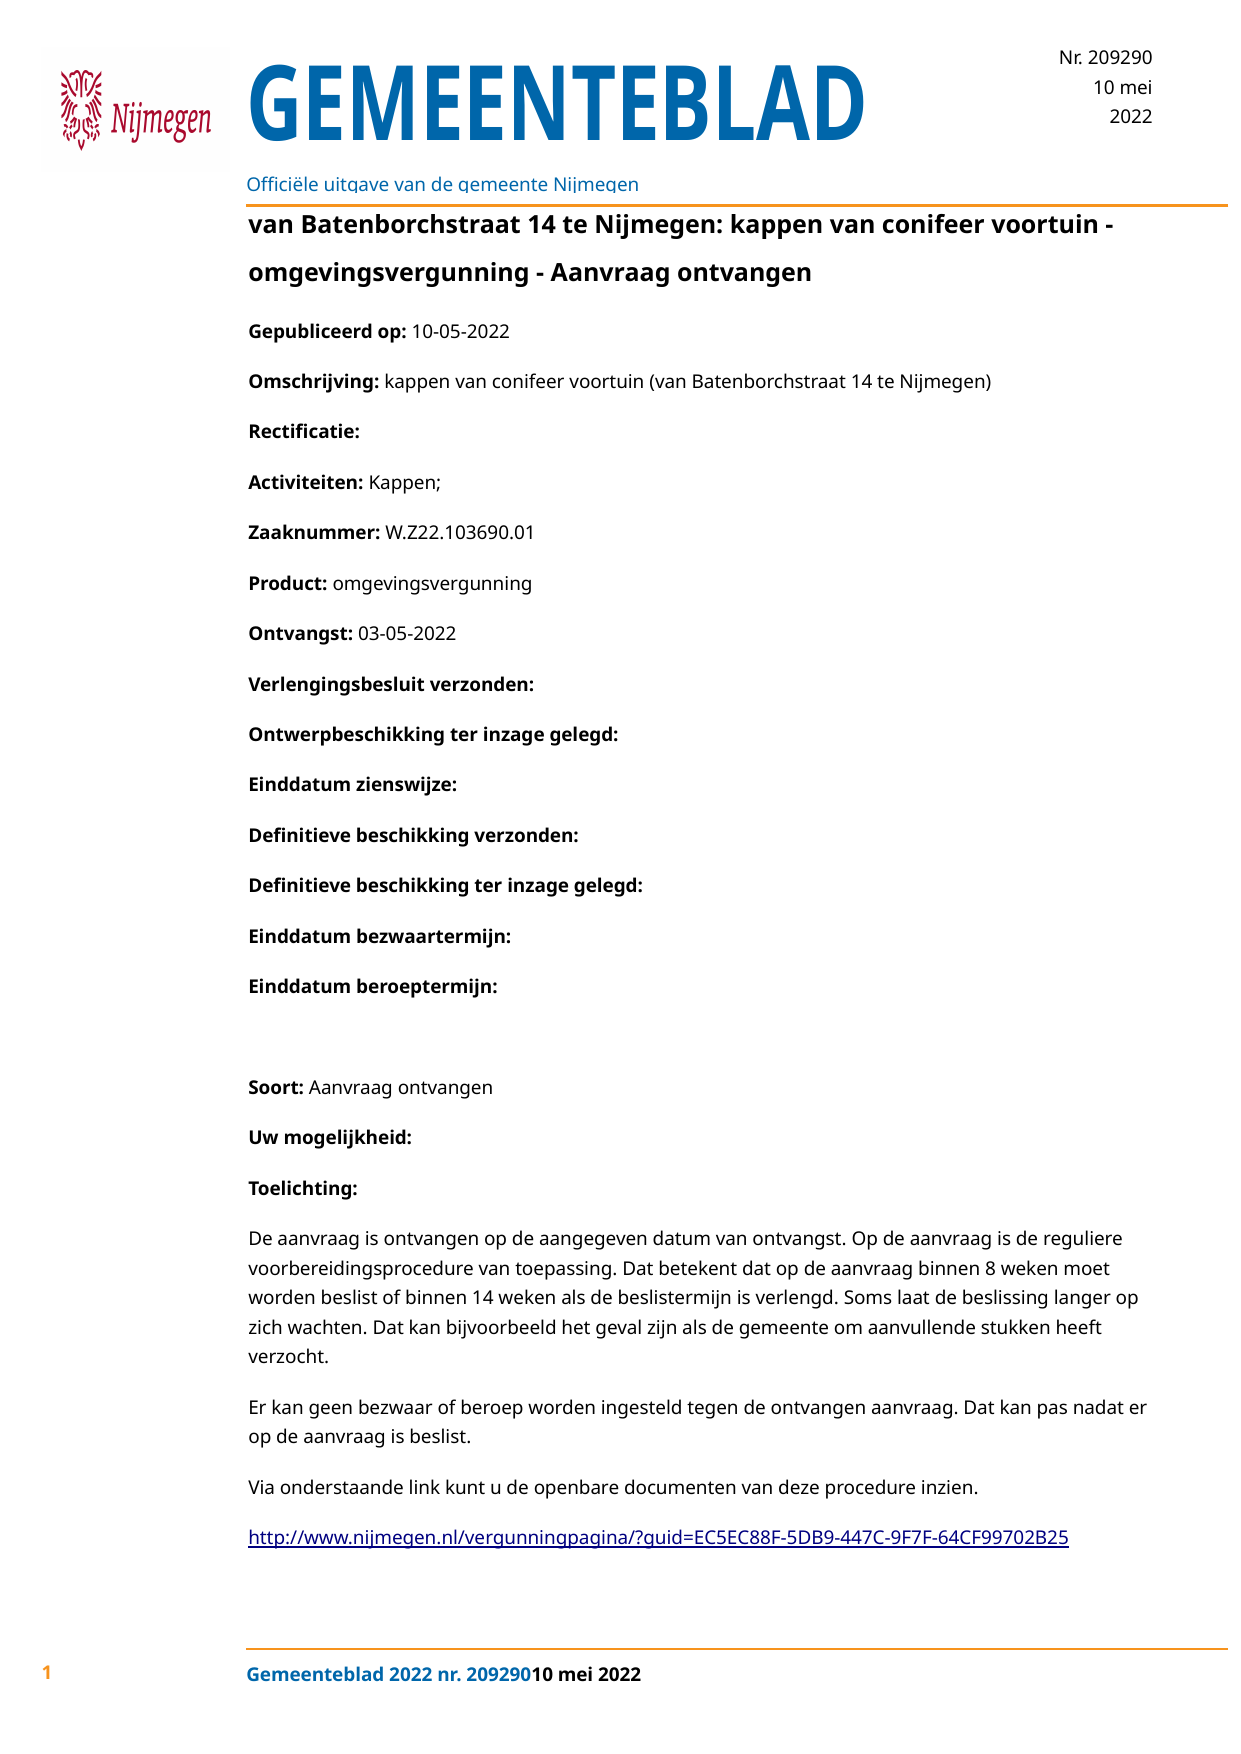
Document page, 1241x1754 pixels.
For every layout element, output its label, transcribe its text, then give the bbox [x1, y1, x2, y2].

text De aanvraag is ontvangen op de aangegeven datum van ontvangst. Op de aanvraag is de reguliere voorbereidingsprocedure van toepassing. Dat betekent dat op de aanvraag binnen 8 weken moet worden beslist of binnen 14 weken als de beslistermijn is verlengd. Soms laat de beslissing langer op zich wachten. Dat kan bijvoorbeeld het geval zijn als de gemeente om aanvullende stukken heeft verzocht. [248, 1225, 1152, 1369]
text Zaaknummer: W.Z22.103690.01 [248, 519, 1152, 545]
text Toelichting: [248, 1175, 1152, 1201]
text Via onderstaande link kunt u de openbare documenten van deze procedure inzien. [248, 1474, 1152, 1500]
text Product: omgevingsvergunning [248, 570, 1152, 596]
text Einddatum zienswijze: [248, 772, 1152, 797]
text Soort: Aanvraag ontvangen [248, 1074, 1152, 1100]
text Omschrijving: kappen van conifeer voortuin (van Batenborchstraat 14 te Nijmegen) [248, 368, 1152, 394]
text Einddatum beroeptermijn: [248, 973, 1152, 999]
text van Batenborchstraat 14 te Nijmegen: kappen van conifeer voortuin - omgevingsvergunning - Aanvraag ontvangen [248, 207, 1152, 288]
text Activiteiten: Kappen; [248, 469, 1152, 495]
text Verlengingsbesluit verzonden: [248, 671, 1152, 697]
text Rectificatie: [248, 419, 1152, 444]
text Ontwerpbeschikking ter inzage gelegd: [248, 721, 1152, 747]
text Einddatum bezwaartermijn: [248, 923, 1152, 949]
text Definitieve beschikking verzonden: [248, 822, 1152, 848]
text Ontvangst: 03-05-2022 [248, 620, 1152, 646]
text Definitieve beschikking ter inzage gelegd: [248, 872, 1152, 898]
text Gepubliceerd op: 10-05-2022 [248, 318, 1152, 344]
text Uw mogelijkheid: [248, 1124, 1152, 1150]
picture [41, 47, 231, 172]
text Er kan geen bezwaar of beroep worden ingesteld tegen de ontvangen aanvraag. Dat kan pas nadat er op de aanvraag is beslist. [248, 1394, 1152, 1449]
text http://www.nijmegen.nl/vergunningpagina/?guid=EC5EC88F-5DB9-447C-9F7F-64CF99702B25 [248, 1524, 1152, 1550]
